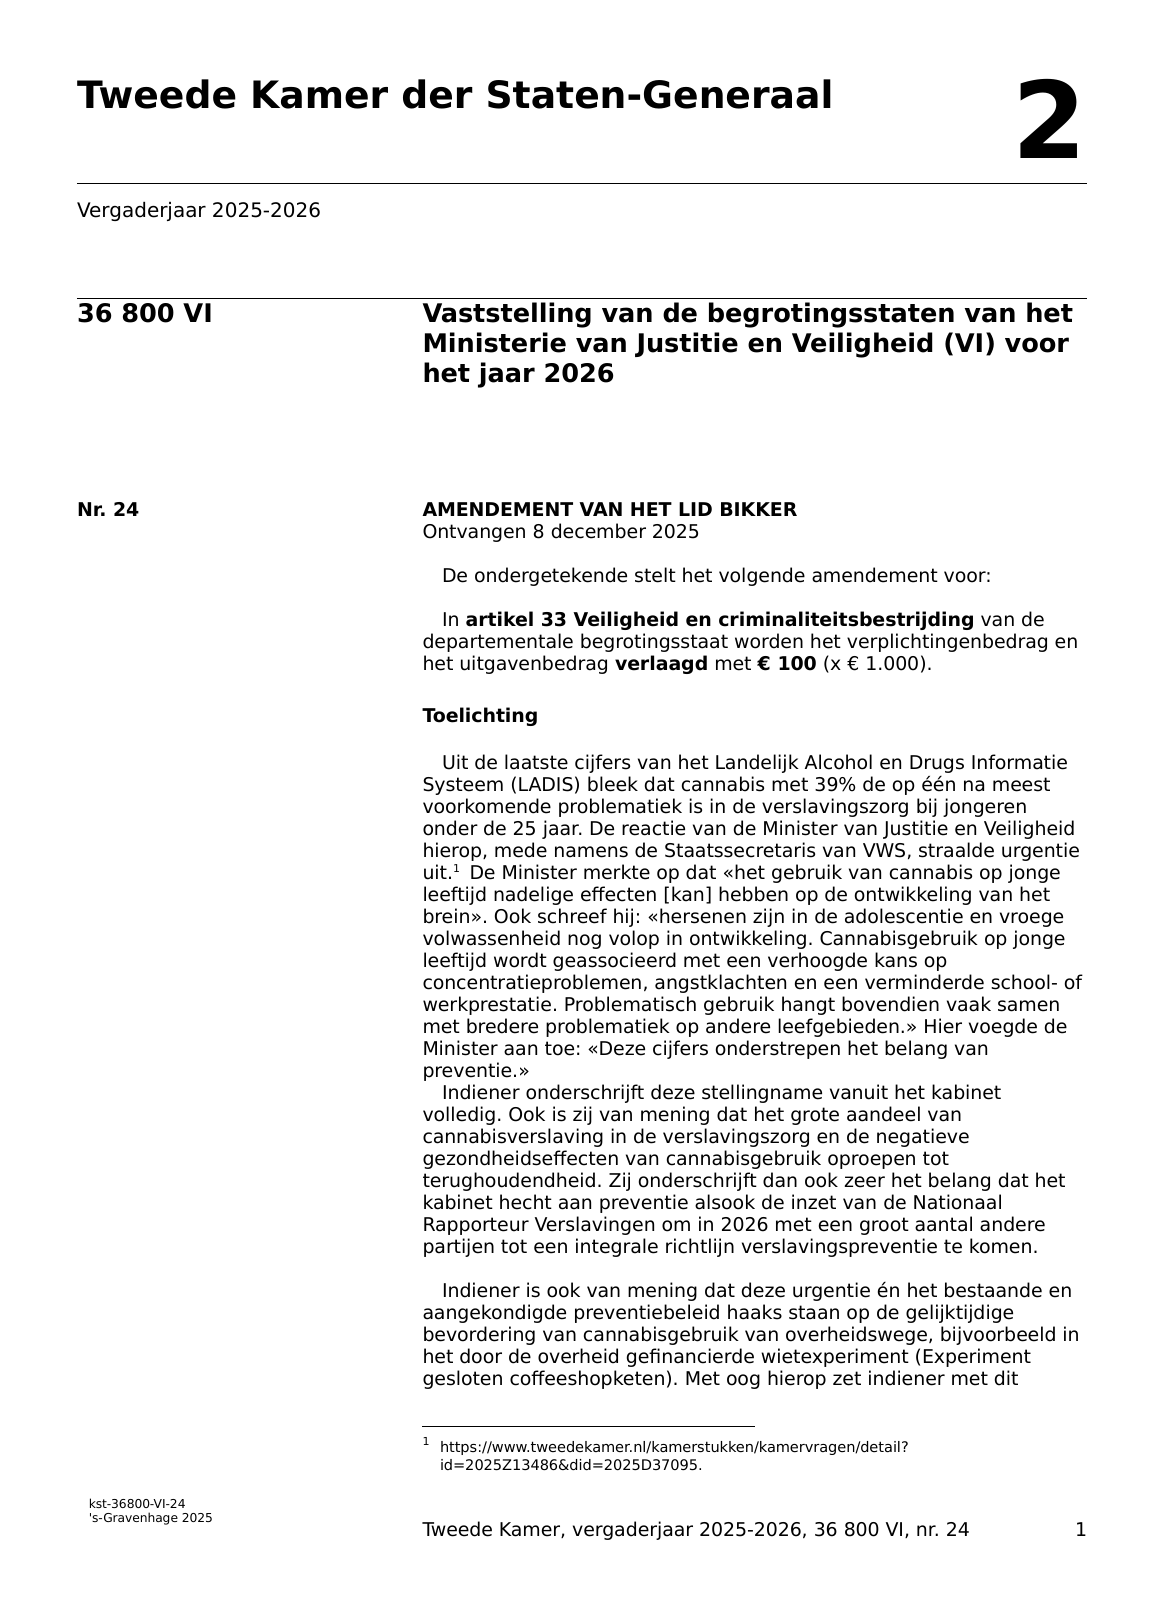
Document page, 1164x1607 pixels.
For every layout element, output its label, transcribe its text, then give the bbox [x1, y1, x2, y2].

text https://www.tweedekamer.nl/kamerstukken/kamervragen/detail?id=2025Z13486&did=2025D37095. [422, 1435, 1087, 1474]
subtitle 36 800 VI Vaststelling van de begrotingsstaten van het Ministerie van Justitie en Veiligheid (VI) voor het jaar 2026 [77, 299, 1087, 388]
text De ondergetekende stelt het volgende amendement voor: [422, 565, 1087, 587]
text Indiener is ook van mening dat deze urgentie én het bestaande en aangekondigde preventiebeleid haaks staan op de gelijktijdige bevordering van cannabisgebruik van overheidswege, bijvoorbeeld in het door de overheid gefinancierde wietexperiment (Experiment gesloten coffeeshopketen). Met oog hierop zet indiener met dit [422, 1280, 1087, 1390]
text kst-36800-VI-24 [88, 1497, 323, 1511]
text Uit de laatste cijfers van het Landelijk Alcohol en Drugs Informatie Systeem (LADIS) bleek dat cannabis met 39% de op één na meest voorkomende problematiek is in de verslavingszorg bij jongeren onder de 25 jaar. De reactie van de Minister van Justitie en Veiligheid hierop, mede namens de Staatssecretaris van VWS, straalde urgentie uit. De Minister merkte op dat «het gebruik van cannabis op jonge leeftijd nadelige effecten [kan] hebben op de ontwikkeling van het brein». Ook schreef hij: «hersenen zijn in de adolescentie en vroege volwassenheid nog volop in ontwikkeling. Cannabisgebruik op jonge leeftijd wordt geassocieerd met een verhoogde kans op concentratieproblemen, angstklachten en een verminderde school- of werkprestatie. Problematisch gebruik hangt bovendien vaak samen met bredere problematiek op andere leefgebieden.» Hier voegde de Minister aan toe: «Deze cijfers onderstrepen het belang van preventie.» [422, 752, 1087, 1082]
text Ontvangen 8 december 2025 [422, 521, 1087, 543]
text 's-Gravenhage 2025 [88, 1511, 323, 1525]
subtitle Toelichting [422, 705, 1087, 727]
subtitle Nr. 24 AMENDEMENT VAN HET LID BIKKER [77, 499, 1087, 521]
table_header Tweede Kamer der Staten-Generaal [77, 59, 886, 183]
table_cell Vergaderjaar 2025-2026 [77, 184, 1087, 298]
text Indiener onderschrijft deze stellingname vanuit het kabinet volledig. Ook is zij van mening dat het grote aandeel van cannabisverslaving in de verslavingszorg en de negatieve gezondheidseffecten van cannabisgebruik oproepen tot terughoudendheid. Zij onderschrijft dan ook zeer het belang dat het kabinet hecht aan preventie alsook de inzet van de Nationaal Rapporteur Verslavingen om in 2026 met een groot aantal andere partijen tot een integrale richtlijn verslavingspreventie te komen. [422, 1082, 1087, 1258]
text In artikel 33 Veiligheid en criminaliteitsbestrijding van de departementale begrotingsstaat worden het verplichtingenbedrag en het uitgavenbedrag verlaagd met € 100 (x € 1.000). [422, 609, 1087, 675]
table_header 2 [886, 59, 1087, 183]
